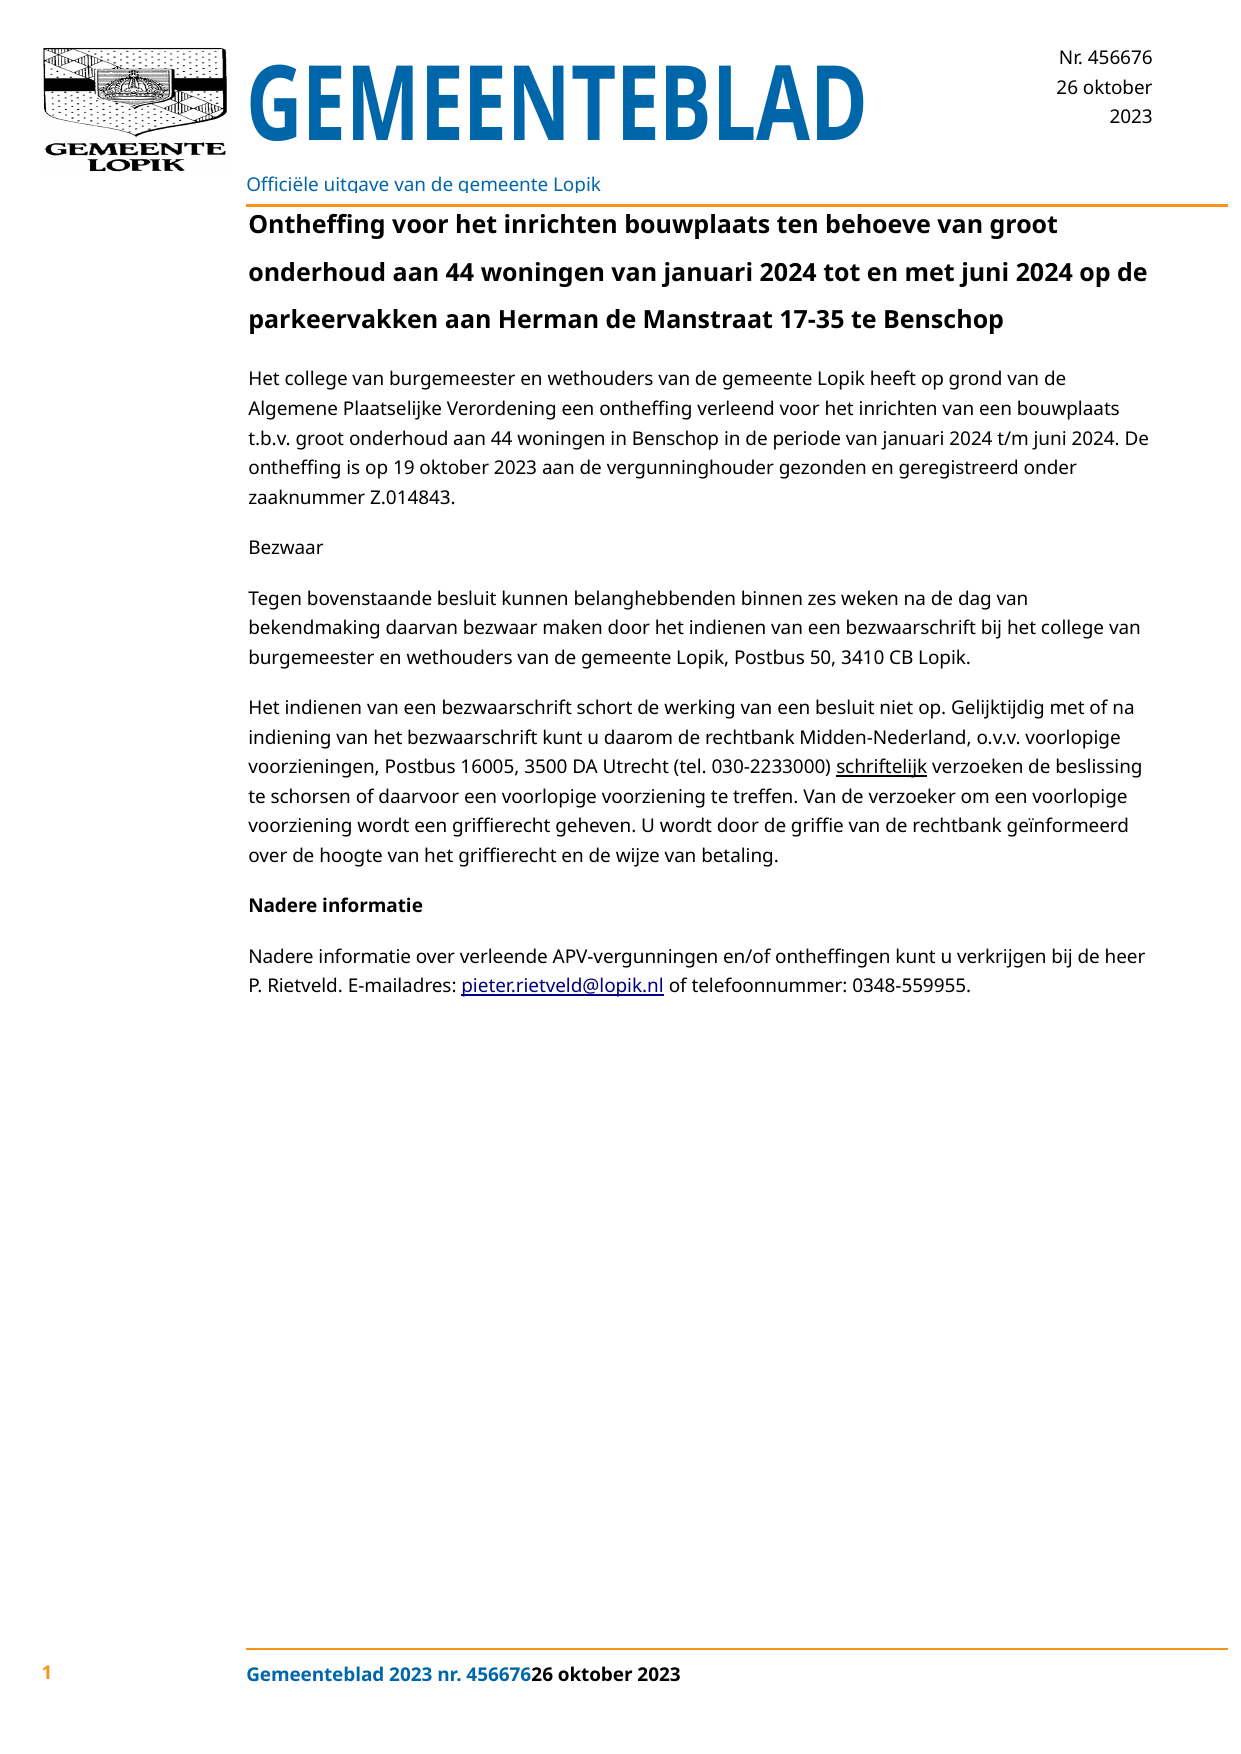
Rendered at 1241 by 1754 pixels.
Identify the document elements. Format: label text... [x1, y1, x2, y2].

text Het college van burgemeester en wethouders van de gemeente Lopik heeft op grond van de Algemene Plaatselijke Verordening een ontheffing verleend voor het inrichten van een bouwplaats t.b.v. groot onderhoud aan 44 woningen in Benschop in de periode van januari 2024 t/m juni 2024. De ontheffing is op 19 oktober 2023 aan de vergunninghouder gezonden en geregistreerd onder zaaknummer Z.014843. [248, 366, 1152, 509]
text Het indienen van een bezwaarschrift schort de werking van een besluit niet op. Gelijktijdig met of na indiening van het bezwaarschrift kunt u daarom de rechtbank Midden-Nederland, o.v.v. voorlopige voorzieningen, Postbus 16005, 3500 DA Utrecht (tel. 030-2233000) schriftelijk verzoeken de beslissing te schorsen of daarvoor een voorlopige voorziening te treffen. Van de verzoeker om een voorlopige voorziening wordt een griffierecht geheven. U wordt door de griffie van de rechtbank geïnformeerd over de hoogte van het griffierecht en de wijze van betaling. [248, 694, 1152, 868]
text Ontheffing voor het inrichten bouwplaats ten behoeve van groot onderhoud aan 44 woningen van januari 2024 tot en met juni 2024 op de parkeervakken aan Herman de Manstraat 17-35 te Benschop [248, 207, 1152, 336]
text Nadere informatie over verleende APV-vergunningen en/of ontheffingen kunt u verkrijgen bij de heer P. Rietveld. E-mailadres: pieter.rietveld@lopik.nl of telefoonnummer: 0348-559955. [248, 943, 1152, 998]
text Bezwaar [248, 534, 1152, 560]
picture [41, 47, 231, 172]
text Tegen bovenstaande besluit kunnen belanghebbenden binnen zes weken na de dag van bekendmaking daarvan bezwaar maken door het indienen van een bezwaarschrift bij het college van burgemeester en wethouders van de gemeente Lopik, Postbus 50, 3410 CB Lopik. [248, 585, 1152, 669]
text Nadere informatie [248, 893, 1152, 918]
